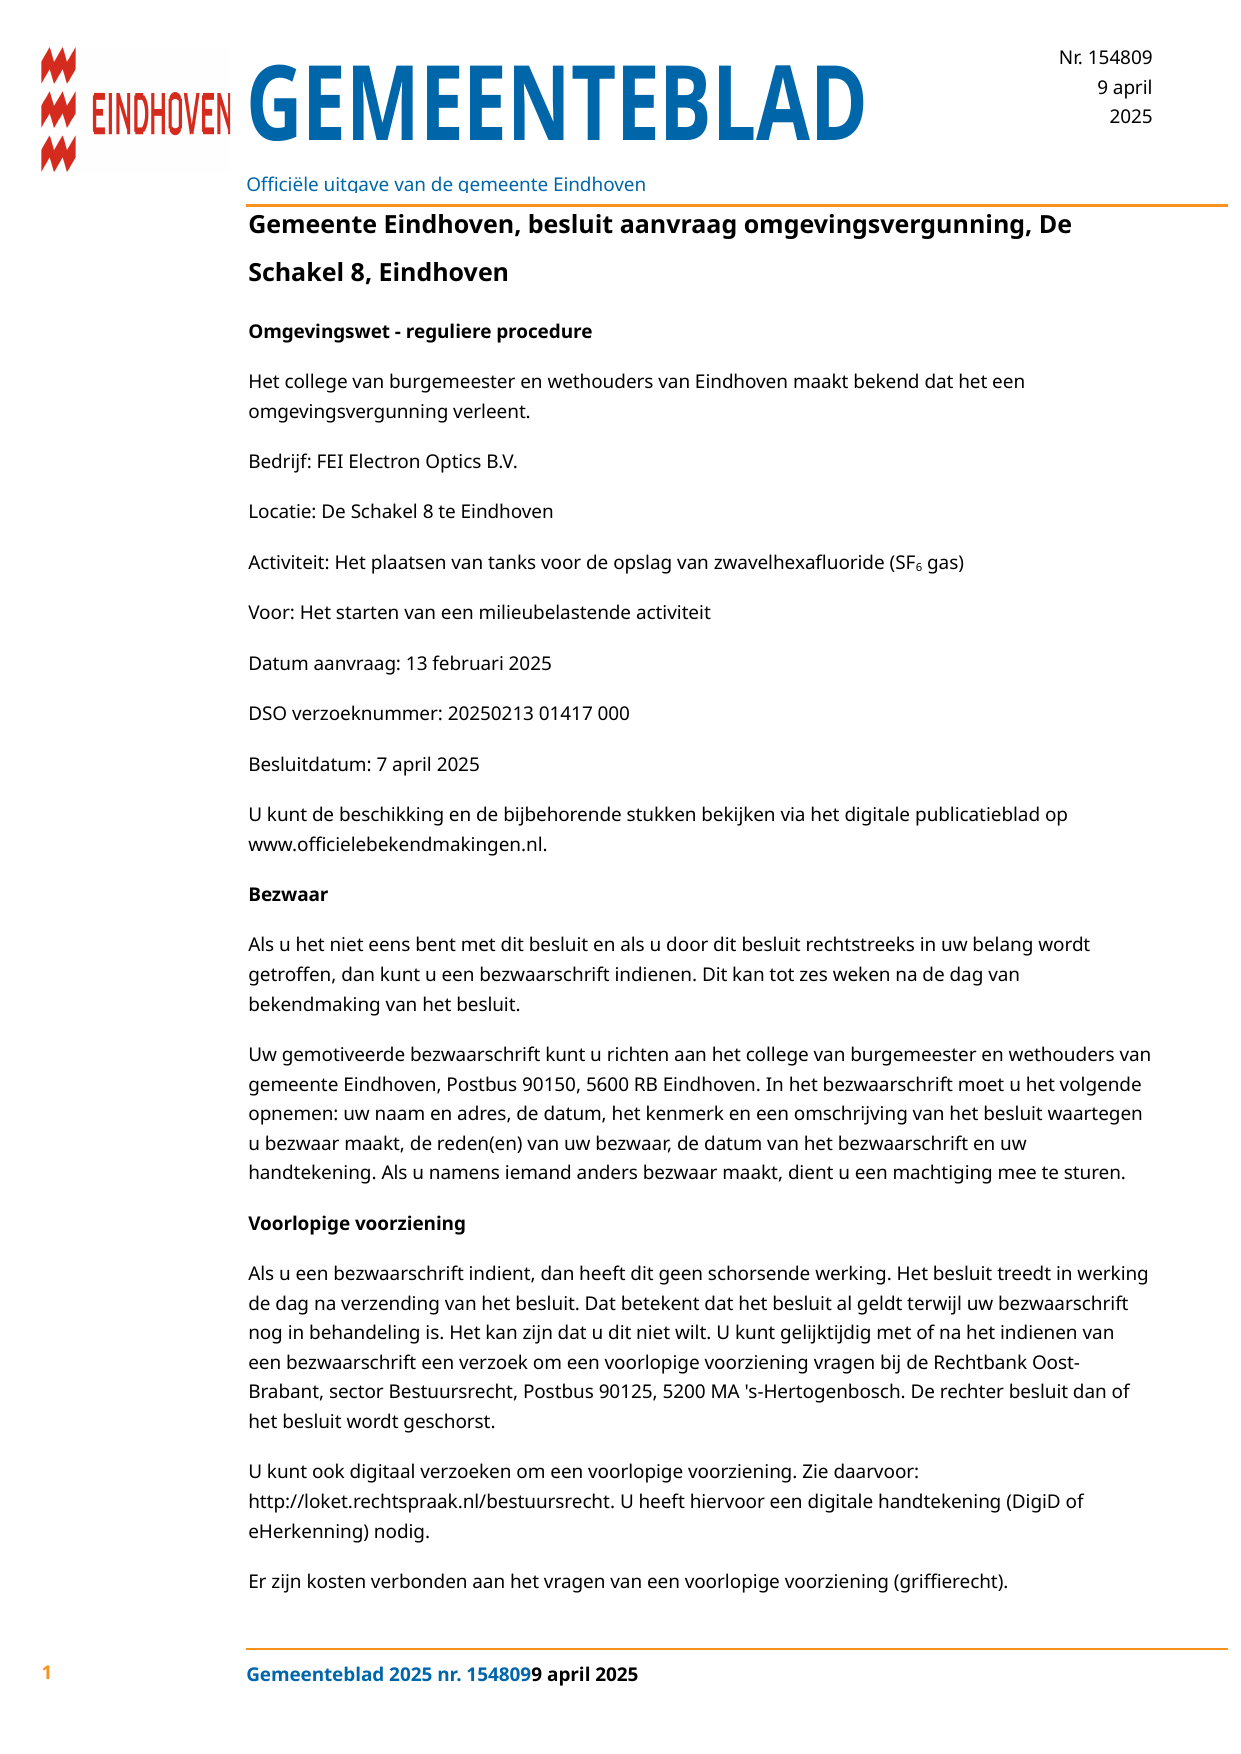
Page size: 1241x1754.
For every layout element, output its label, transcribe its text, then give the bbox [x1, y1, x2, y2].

text Er zijn kosten verbonden aan het vragen van een voorlopige voorziening (griffierecht). [248, 1568, 1152, 1594]
text Gemeente Eindhoven, besluit aanvraag omgevingsvergunning, De Schakel 8, Eindhoven [248, 207, 1152, 288]
text Besluitdatum: 7 april 2025 [248, 751, 1152, 777]
text DSO verzoeknummer: 20250213 01417 000 [248, 700, 1152, 726]
picture [41, 47, 231, 172]
text Omgevingswet - reguliere procedure [248, 318, 1152, 344]
text Voorlopige voorziening [248, 1210, 1152, 1236]
text Als u een bezwaarschrift indient, dan heeft dit geen schorsende werking. Het besluit treedt in werking de dag na verzending van het besluit. Dat betekent dat het besluit al geldt terwijl uw bezwaarschrift nog in behandeling is. Het kan zijn dat u dit niet wilt. U kunt gelijktijdig met of na het indienen van een bezwaarschrift een verzoek om een voorlopige voorziening vragen bij de Rechtbank Oost-Brabant, sector Bestuursrecht, Postbus 90125, 5200 MA 's‑Hertogenbosch. De rechter besluit dan of het besluit wordt geschorst. [248, 1260, 1152, 1434]
text Datum aanvraag: 13 februari 2025 [248, 650, 1152, 676]
text U kunt de beschikking en de bijbehorende stukken bekijken via het digitale publicatieblad op www.officielebekendmakingen.nl. [248, 801, 1152, 857]
text Uw gemotiveerde bezwaarschrift kunt u richten aan het college van burgemeester en wethouders van gemeente Eindhoven, Postbus 90150, 5600 RB Eindhoven. In het bezwaarschrift moet u het volgende opnemen: uw naam en adres, de datum, het kenmerk en een omschrijving van het besluit waartegen u bezwaar maakt, de reden(en) van uw bezwaar, de datum van het bezwaarschrift en uw handtekening. Als u namens iemand anders bezwaar maakt, dient u een machtiging mee te sturen. [248, 1041, 1152, 1185]
text Bezwaar [248, 881, 1152, 907]
text Locatie: De Schakel 8 te Eindhoven [248, 499, 1152, 524]
text Bedrijf: FEI Electron Optics B.V. [248, 448, 1152, 474]
text Voor: Het starten van een milieubelastende activiteit [248, 599, 1152, 625]
text U kunt ook digitaal verzoeken om een voorlopige voorziening. Zie daarvoor: http://loket.rechtspraak.nl/bestuursrecht. U heeft hiervoor een digitale handtekening (DigiD of eHerkenning) nodig. [248, 1459, 1152, 1544]
text Als u het niet eens bent met dit besluit en als u door dit besluit rechtstreeks in uw belang wordt getroffen, dan kunt u een bezwaarschrift indienen. Dit kan tot zes weken na de dag van bekendmaking van het besluit. [248, 932, 1152, 1017]
text Het college van burgemeester en wethouders van Eindhoven maakt bekend dat het een omgevingsvergunning verleent. [248, 368, 1152, 424]
text Activiteit: Het plaatsen van tanks voor de opslag van zwavelhexafluoride (SF6 gas) [248, 549, 1152, 575]
